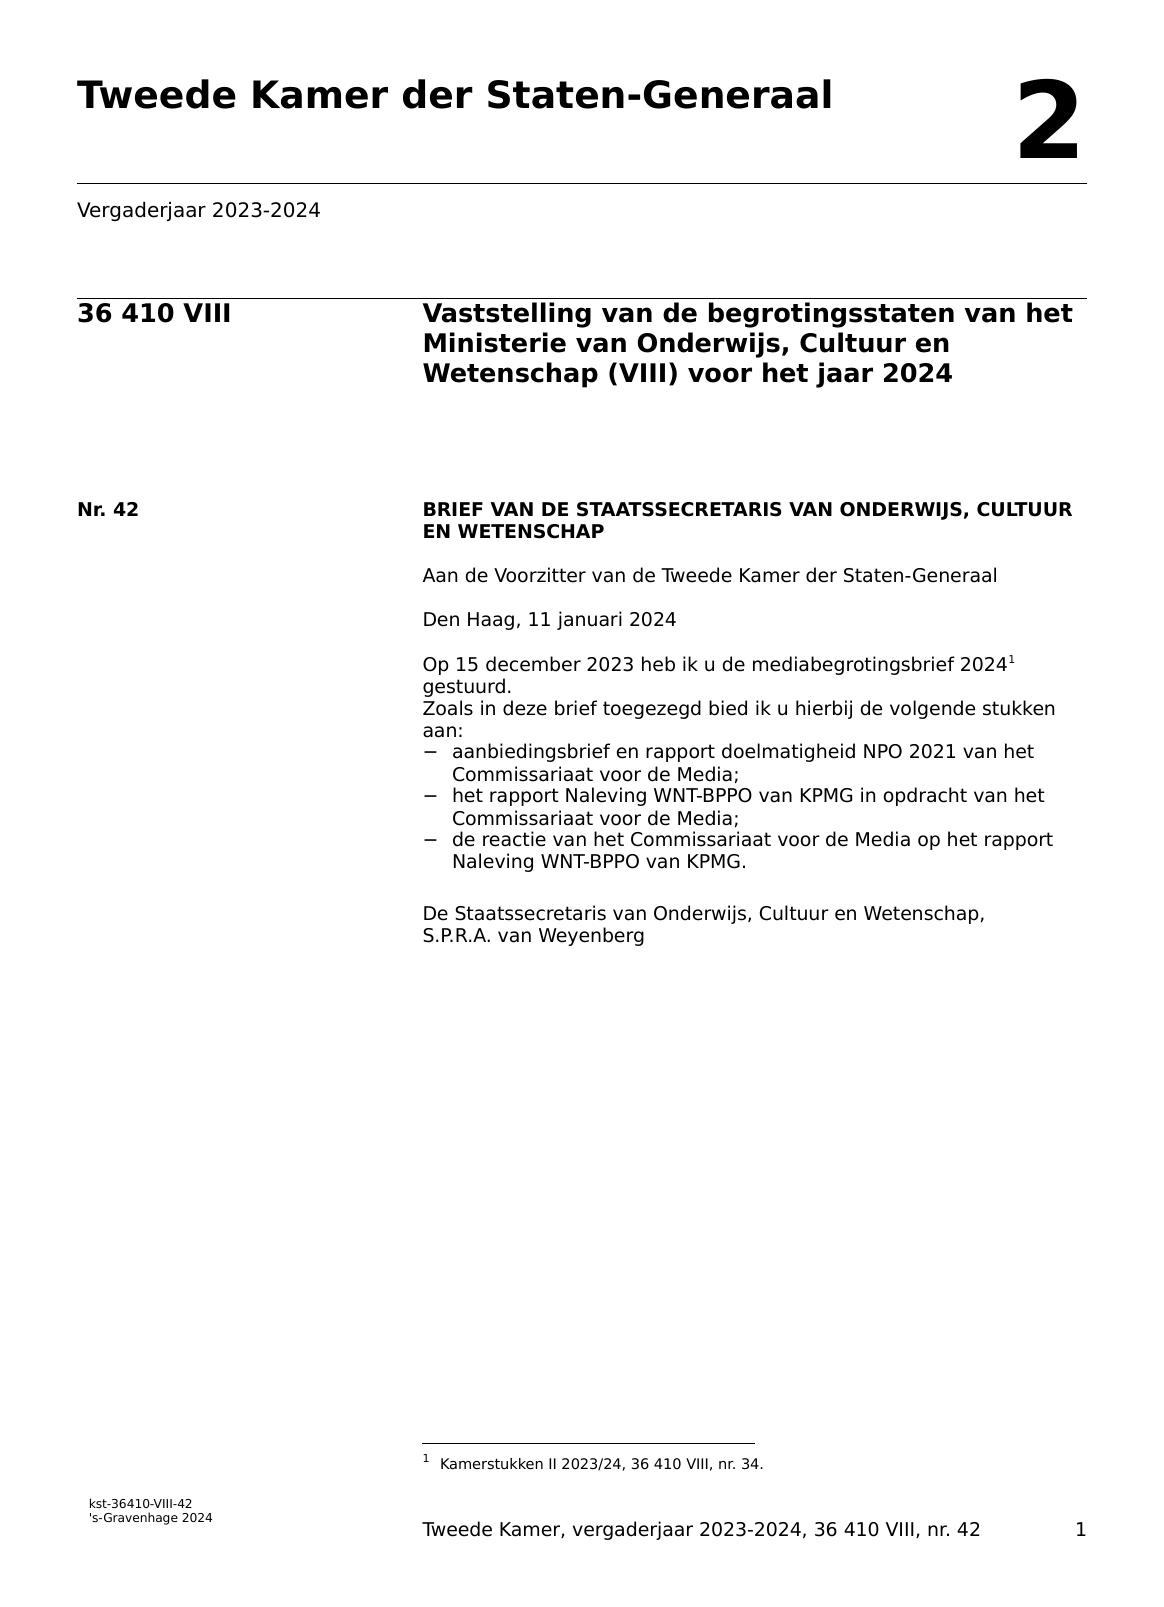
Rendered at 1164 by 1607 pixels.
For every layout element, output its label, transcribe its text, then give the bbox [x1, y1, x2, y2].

text − het rapport Naleving WNT-BPPO van KPMG in opdracht van het Commissariaat voor de Media; [422, 785, 1087, 829]
subtitle 36 410 VIII Vaststelling van de begrotingsstaten van het Ministerie van Onderwijs, Cultuur en Wetenschap (VIII) voor het jaar 2024 [77, 299, 1087, 388]
text Kamerstukken II 2023/24, 36 410 VIII, nr. 34. [422, 1452, 1087, 1474]
text − de reactie van het Commissariaat voor de Media op het rapport Naleving WNT-BPPO van KPMG. [422, 829, 1087, 873]
table_cell Vergaderjaar 2023-2024 [77, 184, 1087, 298]
text 's-Gravenhage 2024 [88, 1511, 323, 1525]
table_header 2 [886, 59, 1087, 183]
subtitle Nr. 42 BRIEF VAN DE STAATSSECRETARIS VAN ONDERWIJS, CULTUUR EN WETENSCHAP [77, 499, 1087, 543]
text − aanbiedingsbrief en rapport doelmatigheid NPO 2021 van het Commissariaat voor de Media; [422, 741, 1087, 785]
text Aan de Voorzitter van de Tweede Kamer der Staten-Generaal [422, 565, 1087, 587]
text De Staatssecretaris van Onderwijs, Cultuur en Wetenschap, S.P.R.A. van Weyenberg [422, 903, 1087, 947]
table_header Tweede Kamer der Staten-Generaal [77, 59, 886, 183]
text Den Haag, 11 januari 2024 [422, 609, 1087, 631]
text Zoals in deze brief toegezegd bied ik u hierbij de volgende stukken aan: [422, 697, 1087, 741]
text Op 15 december 2023 heb ik u de mediabegrotingsbrief 2024 gestuurd. [422, 653, 1087, 697]
text kst-36410-VIII-42 [88, 1497, 323, 1511]
